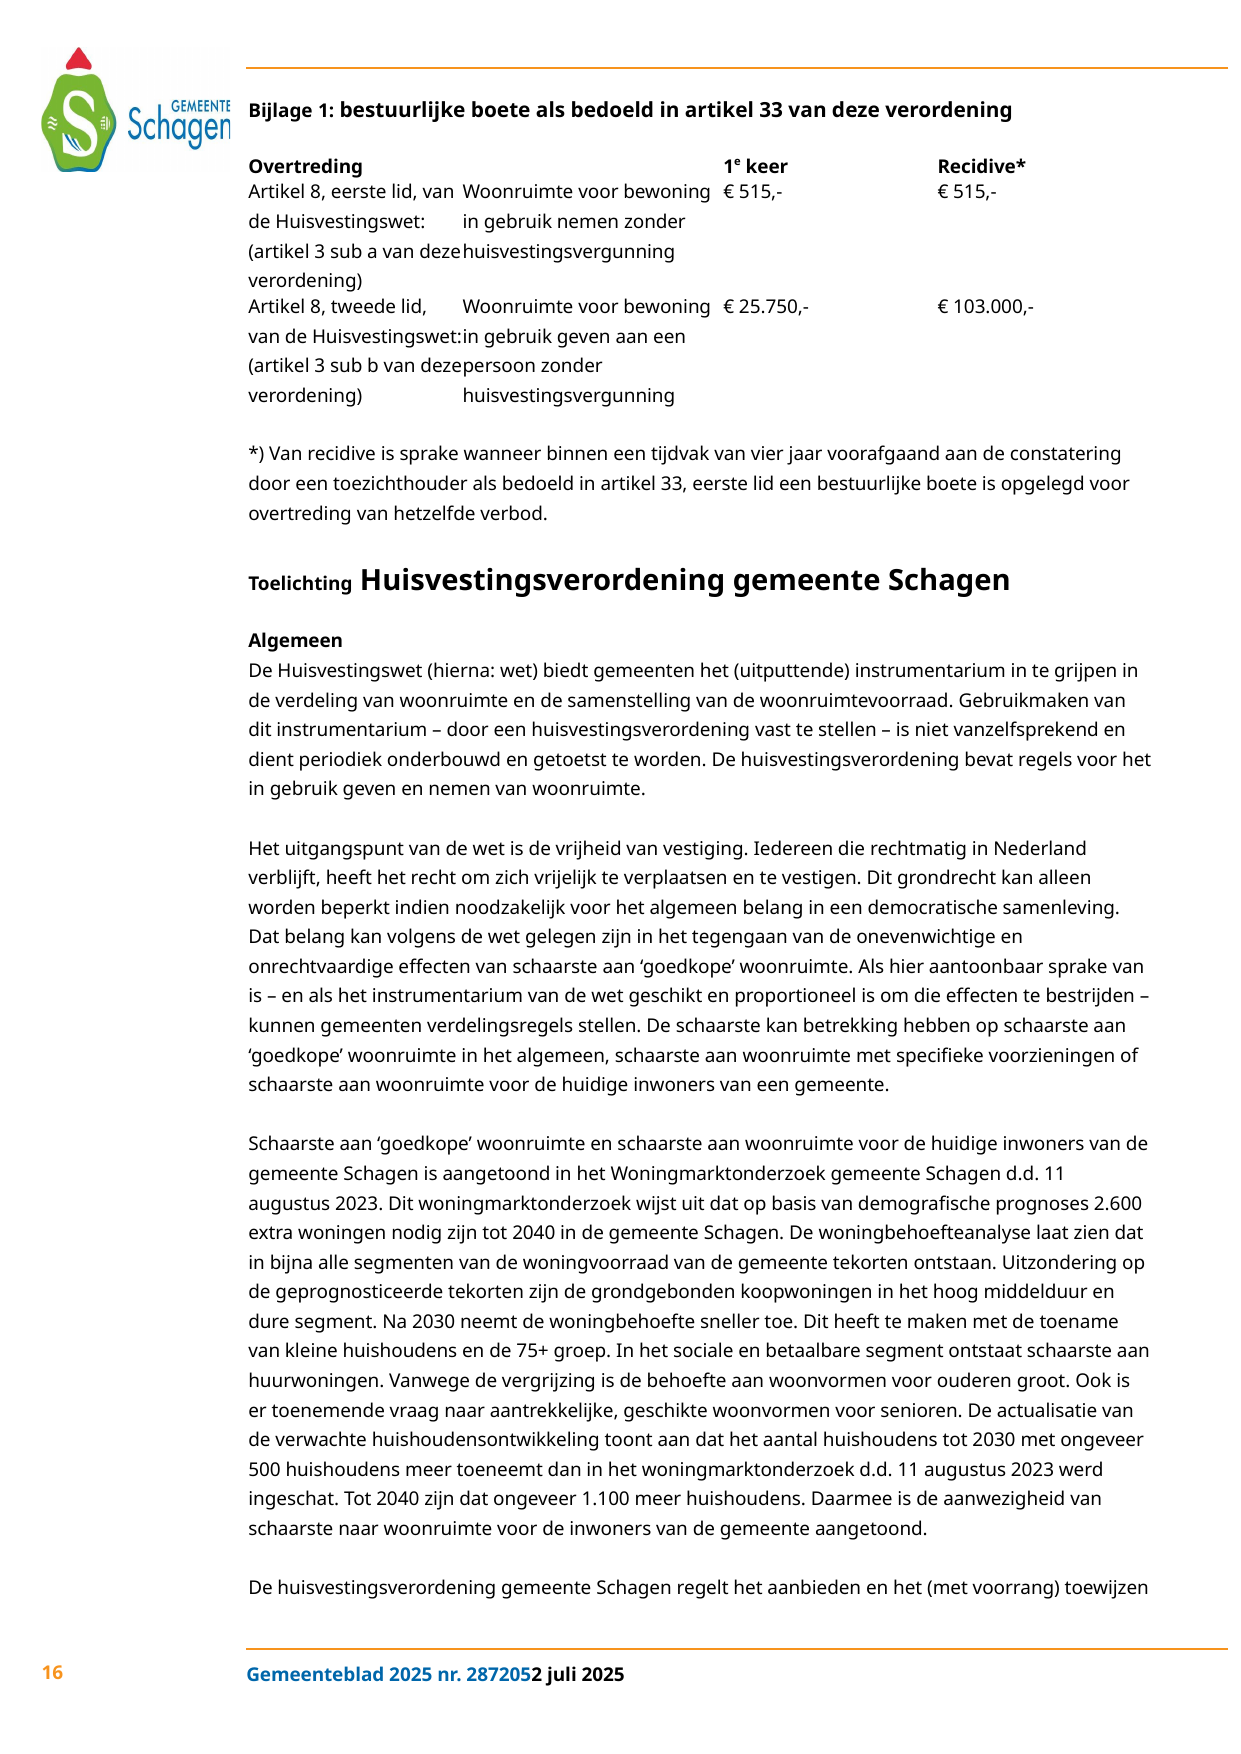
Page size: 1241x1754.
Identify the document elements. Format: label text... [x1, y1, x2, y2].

table_cell Woonruimte voor bewoning in gebruik nemen zonder huisvestingsvergunning [462, 179, 723, 293]
text Schaarste aan ‘goedkope’ woonruimte en schaarste aan woonruimte voor de huidige inwoners van de gemeente Schagen is aangetoond in het Woningmarktonderzoek gemeente Schagen d.d. 11 augustus 2023. Dit woningmarktonderzoek wijst uit dat op basis van demografische prognoses 2.600 extra woningen nodig zijn tot 2040 in de gemeente Schagen. De woningbehoefteanalyse laat zien dat in bijna alle segmenten van de woningvoorraad van de gemeente tekorten ontstaan. Uitzondering op de geprognosticeerde tekorten zijn de grondgebonden koopwoningen in het hoog middelduur en dure segment. Na 2030 neemt de woningbehoefte sneller toe. Dit heeft te maken met de toename van kleine huishoudens en de 75+ groep. In het sociale en betaalbare segment ontstaat schaarste aan huurwoningen. Vanwege de vergrijzing is de behoefte aan woonvormen voor ouderen groot. Ook is er toenemende vraag naar aantrekkelijke, geschikte woonvormen voor senioren. De actualisatie van de verwachte huishoudensontwikkeling toont aan dat het aantal huishoudens tot 2030 met ongeveer 500 huishoudens meer toeneemt dan in het woningmarktonderzoek d.d. 11 augustus 2023 werd ingeschat. Tot 2040 zijn dat ongeveer 1.100 meer huishoudens. Daarmee is de aanwezigheid van schaarste naar woonruimte voor de inwoners van de gemeente aangetoond. [248, 1131, 1152, 1541]
text Bijlage 1: bestuurlijke boete als bedoeld in artikel 33 van deze verordening [248, 95, 1152, 123]
text *) Van recidive is sprake wanneer binnen een tijdvak van vier jaar voorafgaand aan de constatering door een toezichthouder als bedoeld in artikel 33, eerste lid een bestuurlijke boete is opgelegd voor overtreding van hetzelfde verbod. [248, 441, 1152, 525]
table_cell Artikel 8, tweede lid, van de Huisvestingswet: (artikel 3 sub b van deze verordening) [248, 293, 462, 408]
text De huisvestingsverordening gemeente Schagen regelt het aanbieden en het (met voorrang) toewijzen [248, 1574, 1152, 1600]
text Toelichting Huisvestingsverordening gemeente Schagen [248, 559, 1152, 598]
text Algemeen [248, 628, 1152, 653]
table_header 1e keer [723, 153, 937, 179]
picture [41, 47, 231, 172]
table_header [462, 153, 723, 179]
table_cell Woonruimte voor bewoning in gebruik geven aan een persoon zonder huisvestingsvergunning [462, 293, 723, 408]
text De Huisvestingswet (hierna: wet) biedt gemeenten het (uitputtende) instrumentarium in te grijpen in de verdeling van woonruimte en de samenstelling van de woonruimtevoorraad. Gebruikmaken van dit instrumentarium – door een huisvestingsverordening vast te stellen – is niet vanzelfsprekend en dient periodiek onderbouwd en getoetst te worden. De huisvestingsverordening bevat regels voor het in gebruik geven en nemen van woonruimte. [248, 657, 1152, 801]
table_header Recidive* [937, 153, 1152, 179]
table_cell € 515,- [937, 179, 1152, 293]
table_cell € 25.750,- [723, 293, 937, 408]
table_cell € 103.000,- [937, 293, 1152, 408]
table_header Overtreding [248, 153, 462, 179]
table_cell Artikel 8, eerste lid, van de Huisvestingswet: (artikel 3 sub a van deze verordening) [248, 179, 462, 293]
text Het uitgangspunt van de wet is de vrijheid van vestiging. Iedereen die rechtmatig in Nederland verblijft, heeft het recht om zich vrijelijk te verplaatsen en te vestigen. Dit grondrecht kan alleen worden beperkt indien noodzakelijk voor het algemeen belang in een democratische samenleving. Dat belang kan volgens de wet gelegen zijn in het tegengaan van de onevenwichtige en onrechtvaardige effecten van schaarste aan ‘goedkope’ woonruimte. Als hier aantoonbaar sprake van is – en als het instrumentarium van de wet geschikt en proportioneel is om die effecten te bestrijden – kunnen gemeenten verdelingsregels stellen. De schaarste kan betrekking hebben op schaarste aan ‘goedkope’ woonruimte in het algemeen, schaarste aan woonruimte met specifieke voorzieningen of schaarste aan woonruimte voor de huidige inwoners van een gemeente. [248, 835, 1152, 1097]
table_cell € 515,- [723, 179, 937, 293]
